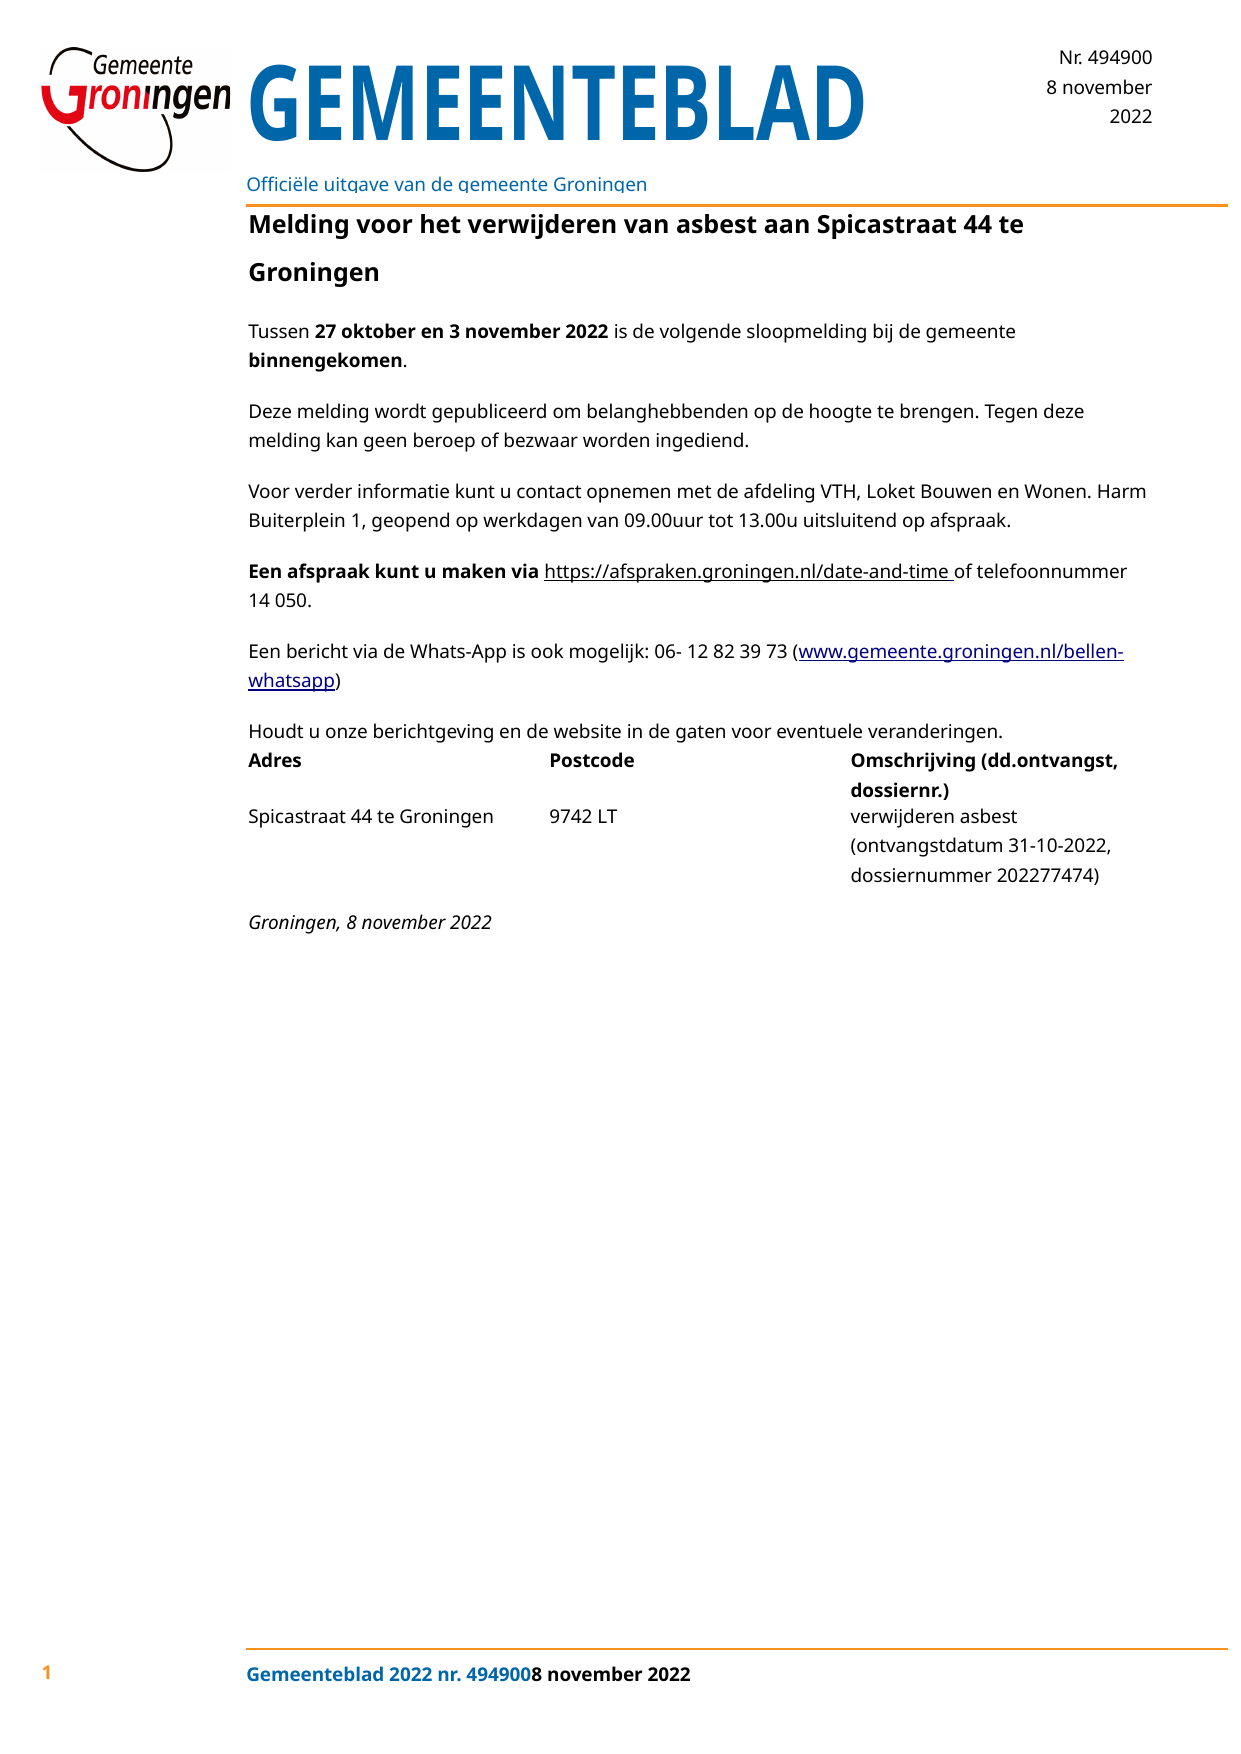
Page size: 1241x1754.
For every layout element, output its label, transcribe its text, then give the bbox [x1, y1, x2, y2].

text Deze melding wordt gepubliceerd om belanghebbenden op de hoogte te brengen. Tegen deze melding kan geen beroep of bezwaar worden ingediend. [248, 398, 1152, 453]
text Een afspraak kunt u maken via https://afspraken.groningen.nl/date-and-time of telefoonnummer 14 050. [248, 558, 1152, 613]
text Houdt u onze berichtgeving en de website in de gaten voor eventuele veranderingen. [248, 718, 1152, 744]
text Voor verder informatie kunt u contact opnemen met de afdeling VTH, Loket Bouwen en Wonen. Harm Buiterplein 1, geopend op werkdagen van 09.00uur tot 13.00u uitsluitend op afspraak. [248, 478, 1152, 533]
picture [41, 47, 231, 172]
table_cell verwijderen asbest (ontvangstdatum 31-10-2022, dossiernummer 202277474) [850, 803, 1152, 888]
table_header Postcode [549, 748, 850, 803]
text Groningen, 8 november 2022 [248, 909, 1152, 935]
table_cell Spicastraat 44 te Groningen [248, 803, 549, 888]
table_cell 9742 LT [549, 803, 850, 888]
text Een bericht via de Whats-App is ook mogelijk: 06- 12 82 39 73 (www.gemeente.groningen.nl/bellen-whatsapp) [248, 638, 1152, 693]
text Melding voor het verwijderen van asbest aan Spicastraat 44 te Groningen [248, 207, 1152, 288]
table_header Adres [248, 748, 549, 803]
table_header Omschrijving (dd.ontvangst, dossiernr.) [850, 748, 1152, 803]
text Tussen 27 oktober en 3 november 2022 is de volgende sloopmelding bij de gemeente binnengekomen. [248, 318, 1152, 373]
